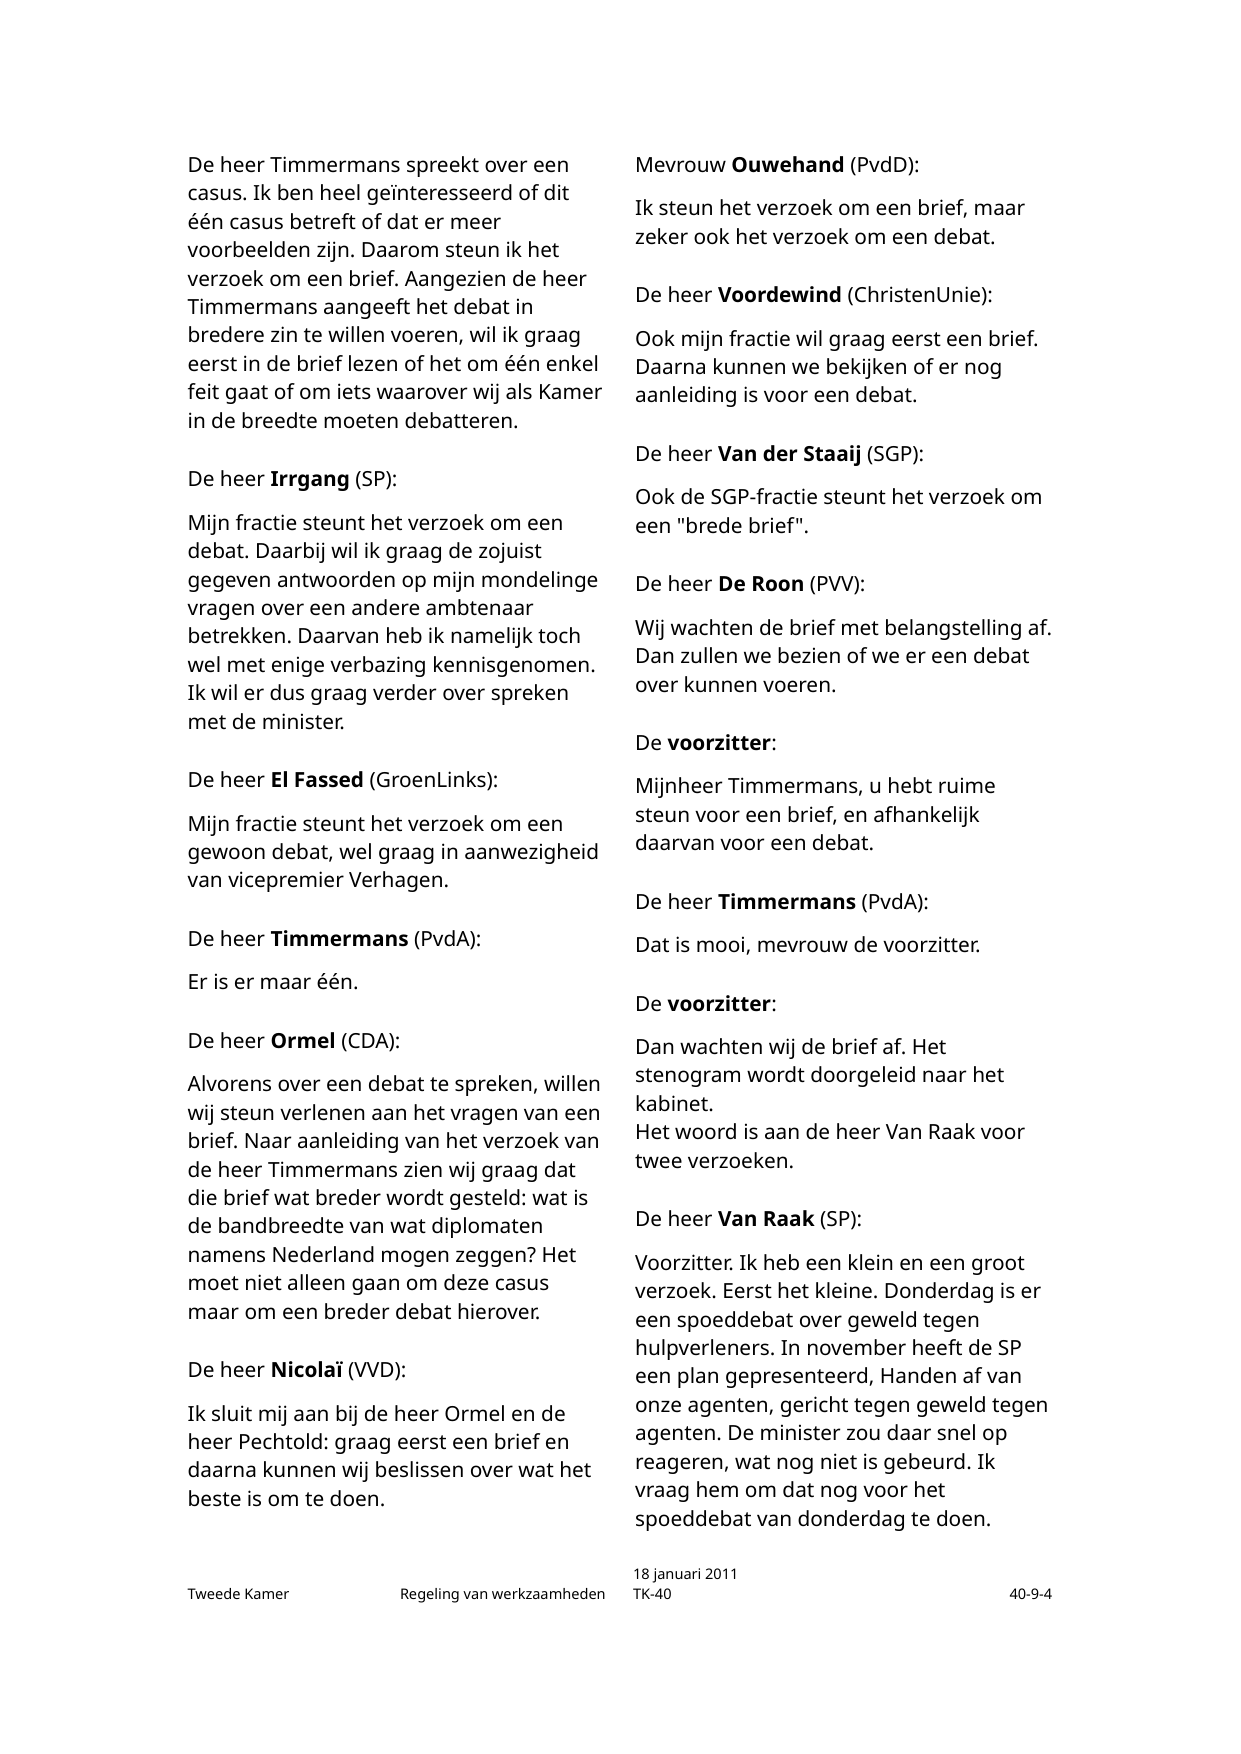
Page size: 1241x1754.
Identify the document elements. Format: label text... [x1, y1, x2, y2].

text De heer Van der Staaij (SGP): [635, 439, 1053, 467]
text De heer De Roon (PVV): [635, 569, 1053, 598]
text De heer Van Raak (SP): [635, 1204, 1053, 1233]
text Mijn fractie steunt het verzoek om een debat. Daarbij wil ik graag de zojuist gegeven antwoorden op mijn mondelinge vragen over een andere ambtenaar betrekken. Daarvan heb ik namelijk toch wel met enige verbazing kennisgenomen. Ik wil er dus graag verder over spreken met de minister. [187, 508, 605, 735]
text Dan wachten wij de brief af. Het stenogram wordt doorgeleid naar het kabinet. [635, 1032, 1053, 1117]
text De heer Timmermans (PvdA): [187, 924, 605, 952]
text Er is er maar één. [187, 967, 605, 996]
text Ook mijn fractie wil graag eerst een brief. Daarna kunnen we bekijken of er nog aanleiding is voor een debat. [635, 324, 1053, 409]
text Wij wachten de brief met belangstelling af. Dan zullen we bezien of we er een debat over kunnen voeren. [635, 613, 1053, 698]
text De heer Voordewind (ChristenUnie): [635, 280, 1053, 309]
text De heer Ormel (CDA): [187, 1026, 605, 1054]
text De heer Irrgang (SP): [187, 464, 605, 493]
text De heer Timmermans spreekt over een casus. Ik ben heel geïnteresseerd of dit één casus betreft of dat er meer voorbeelden zijn. Daarom steun ik het verzoek om een brief. Aangezien de heer Timmermans aangeeft het debat in bredere zin te willen voeren, wil ik graag eerst in de brief lezen of het om één enkel feit gaat of om iets waarover wij als Kamer in de breedte moeten debatteren. [187, 150, 605, 434]
text Alvorens over een debat te spreken, willen wij steun verlenen aan het vragen van een brief. Naar aanleiding van het verzoek van de heer Timmermans zien wij graag dat die brief wat breder wordt gesteld: wat is de bandbreedte van wat diplomaten namens Nederland mogen zeggen? Het moet niet alleen gaan om deze casus maar om een breder debat hierover. [187, 1069, 605, 1325]
text De heer Nicolaï (VVD): [187, 1355, 605, 1384]
text Mevrouw Ouwehand (PvdD): [635, 150, 1053, 178]
text Mijnheer Timmermans, u hebt ruime steun voor een brief, en afhankelijk daarvan voor een debat. [635, 772, 1053, 857]
text Ik steun het verzoek om een brief, maar zeker ook het verzoek om een debat. [635, 193, 1053, 250]
text Het woord is aan de heer Van Raak voor twee verzoeken. [635, 1117, 1053, 1174]
text De heer Timmermans (PvdA): [635, 887, 1053, 915]
text Ook de SGP-fractie steunt het verzoek om een "brede brief". [635, 482, 1053, 539]
text Voorzitter. Ik heb een klein en een groot verzoek. Eerst het kleine. Donderdag is er een spoeddebat over geweld tegen hulpverleners. In november heeft de SP een plan gepresenteerd, Handen af van onze agenten, gericht tegen geweld tegen agenten. De minister zou daar snel op reageren, wat nog niet is gebeurd. Ik vraag hem om dat nog voor het spoeddebat van donderdag te doen. [635, 1248, 1053, 1532]
text De voorzitter: [635, 728, 1053, 757]
text Ik sluit mij aan bij de heer Ormel en de heer Pechtold: graag eerst een brief en daarna kunnen wij beslissen over wat het beste is om te doen. [187, 1399, 605, 1512]
text De heer El Fassed (GroenLinks): [187, 765, 605, 794]
text Dat is mooi, mevrouw de voorzitter. [635, 930, 1053, 959]
text De voorzitter: [635, 989, 1053, 1017]
text Mijn fractie steunt het verzoek om een gewoon debat, wel graag in aanwezigheid van vicepremier Verhagen. [187, 809, 605, 894]
